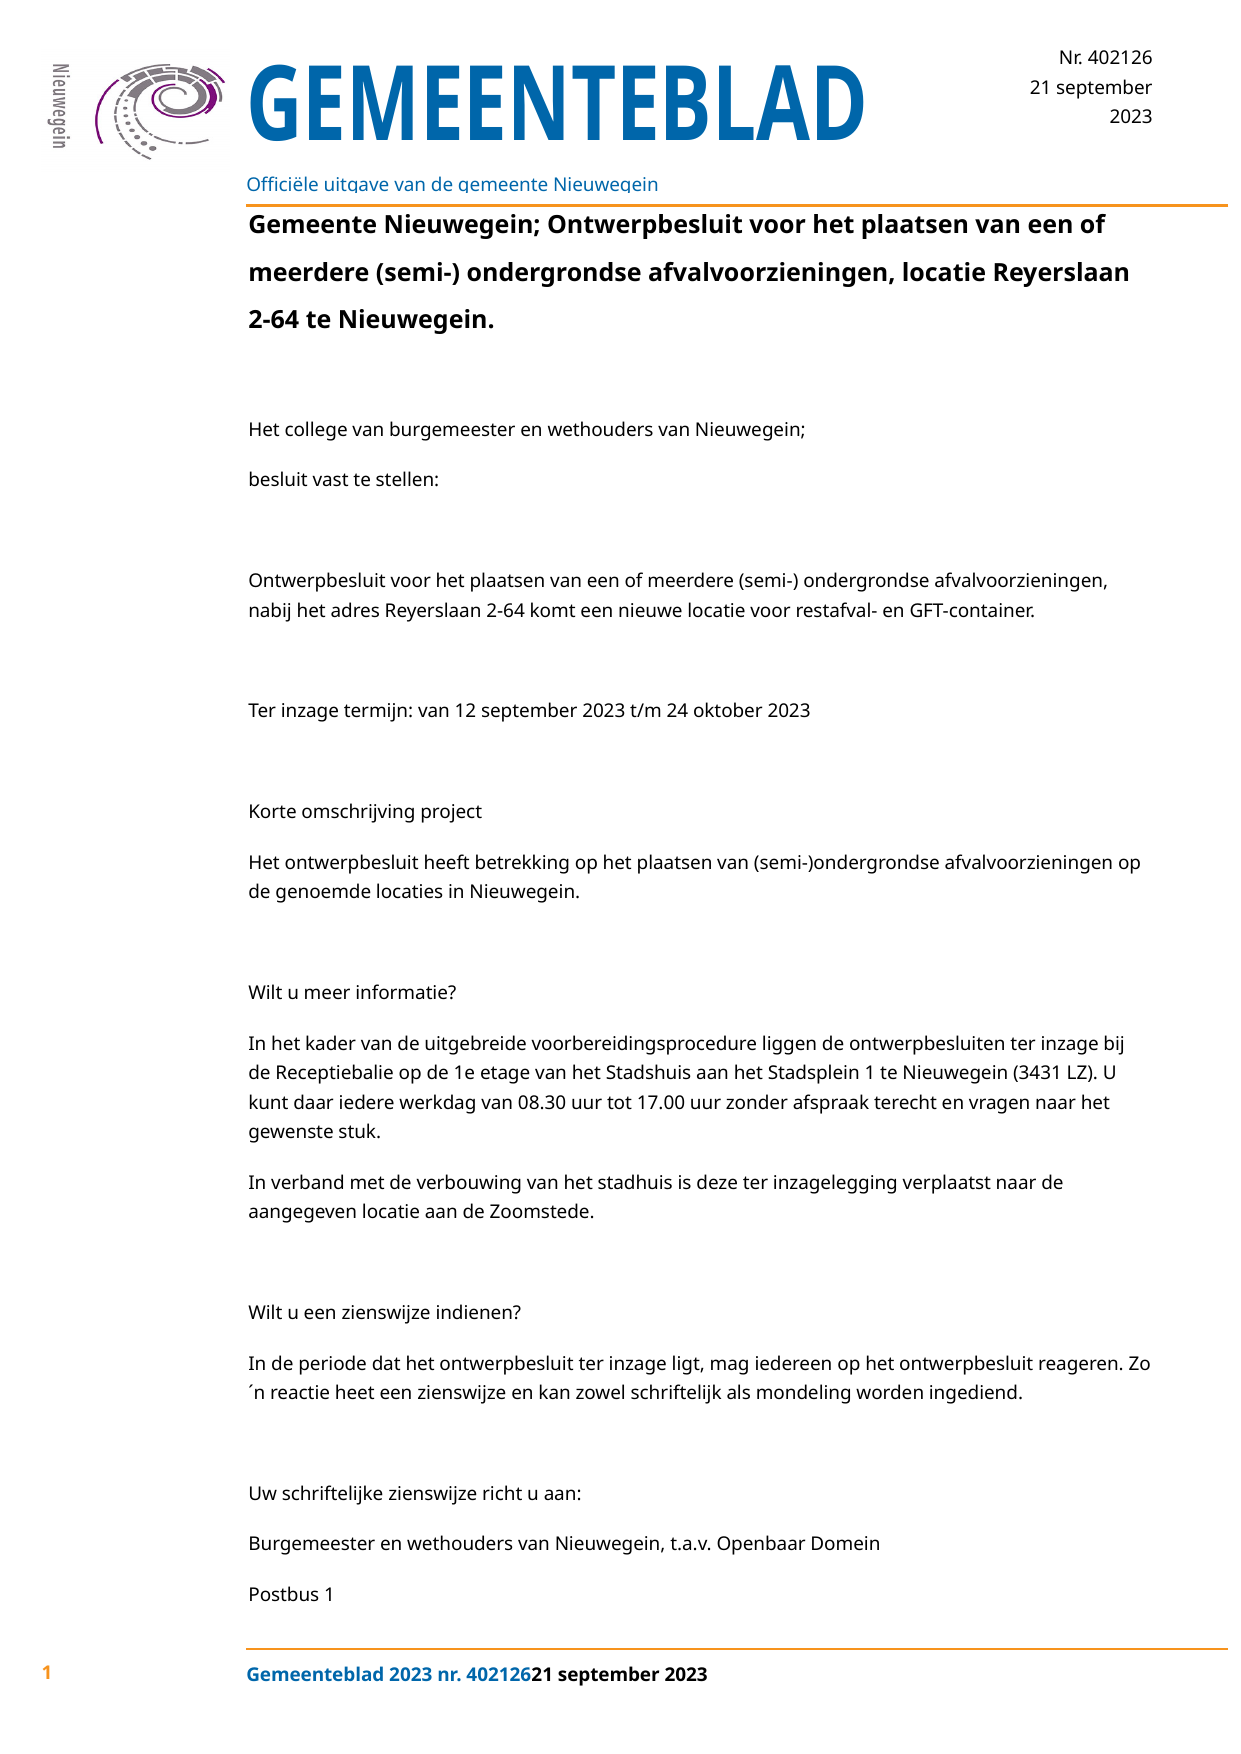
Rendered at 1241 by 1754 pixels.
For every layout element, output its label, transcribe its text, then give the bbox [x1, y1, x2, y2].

text In verband met de verbouwing van het stadhuis is deze ter inzagelegging verplaatst naar de aangegeven locatie aan de Zoomstede. [248, 1169, 1152, 1224]
text Postbus 1 [248, 1581, 1152, 1607]
text In het kader van de uitgebreide voorbereidingsprocedure liggen de ontwerpbesluiten ter inzage bij de Receptiebalie op de 1e etage van het Stadshuis aan het Stadsplein 1 te Nieuwegein (3431 LZ). U kunt daar iedere werkdag van 08.30 uur tot 17.00 uur zonder afspraak terecht en vragen naar het gewenste stuk. [248, 1030, 1152, 1144]
text Het ontwerpbesluit heeft betrekking op het plaatsen van (semi-)ondergrondse afvalvoorzieningen op de genoemde locaties in Nieuwegein. [248, 849, 1152, 904]
text Wilt u een zienswijze indienen? [248, 1299, 1152, 1325]
text Burgemeester en wethouders van Nieuwegein, t.a.v. Openbaar Domein [248, 1531, 1152, 1556]
text besluit vast te stellen: [248, 466, 1152, 492]
text Uw schriftelijke zienswijze richt u aan: [248, 1480, 1152, 1506]
text Ontwerpbesluit voor het plaatsen van een of meerdere (semi-) ondergrondse afvalvoorzieningen, nabij het adres Reyerslaan 2-64 komt een nieuwe locatie voor restafval- en GFT-container. [248, 567, 1152, 622]
text Wilt u meer informatie? [248, 979, 1152, 1005]
text In de periode dat het ontwerpbesluit ter inzage ligt, mag iedereen op het ontwerpbesluit reageren. Zo´n reactie heet een zienswijze en kan zowel schriftelijk als mondeling worden ingediend. [248, 1350, 1152, 1405]
text Gemeente Nieuwegein; Ontwerpbesluit voor het plaatsen van een of meerdere (semi-) ondergrondse afvalvoorzieningen, locatie Reyerslaan 2-64 te Nieuwegein. [248, 207, 1152, 336]
text Ter inzage termijn: van 12 september 2023 t/m 24 oktober 2023 [248, 698, 1152, 723]
picture [41, 47, 231, 172]
text Het college van burgemeester en wethouders van Nieuwegein; [248, 416, 1152, 442]
text Korte omschrijving project [248, 798, 1152, 824]
